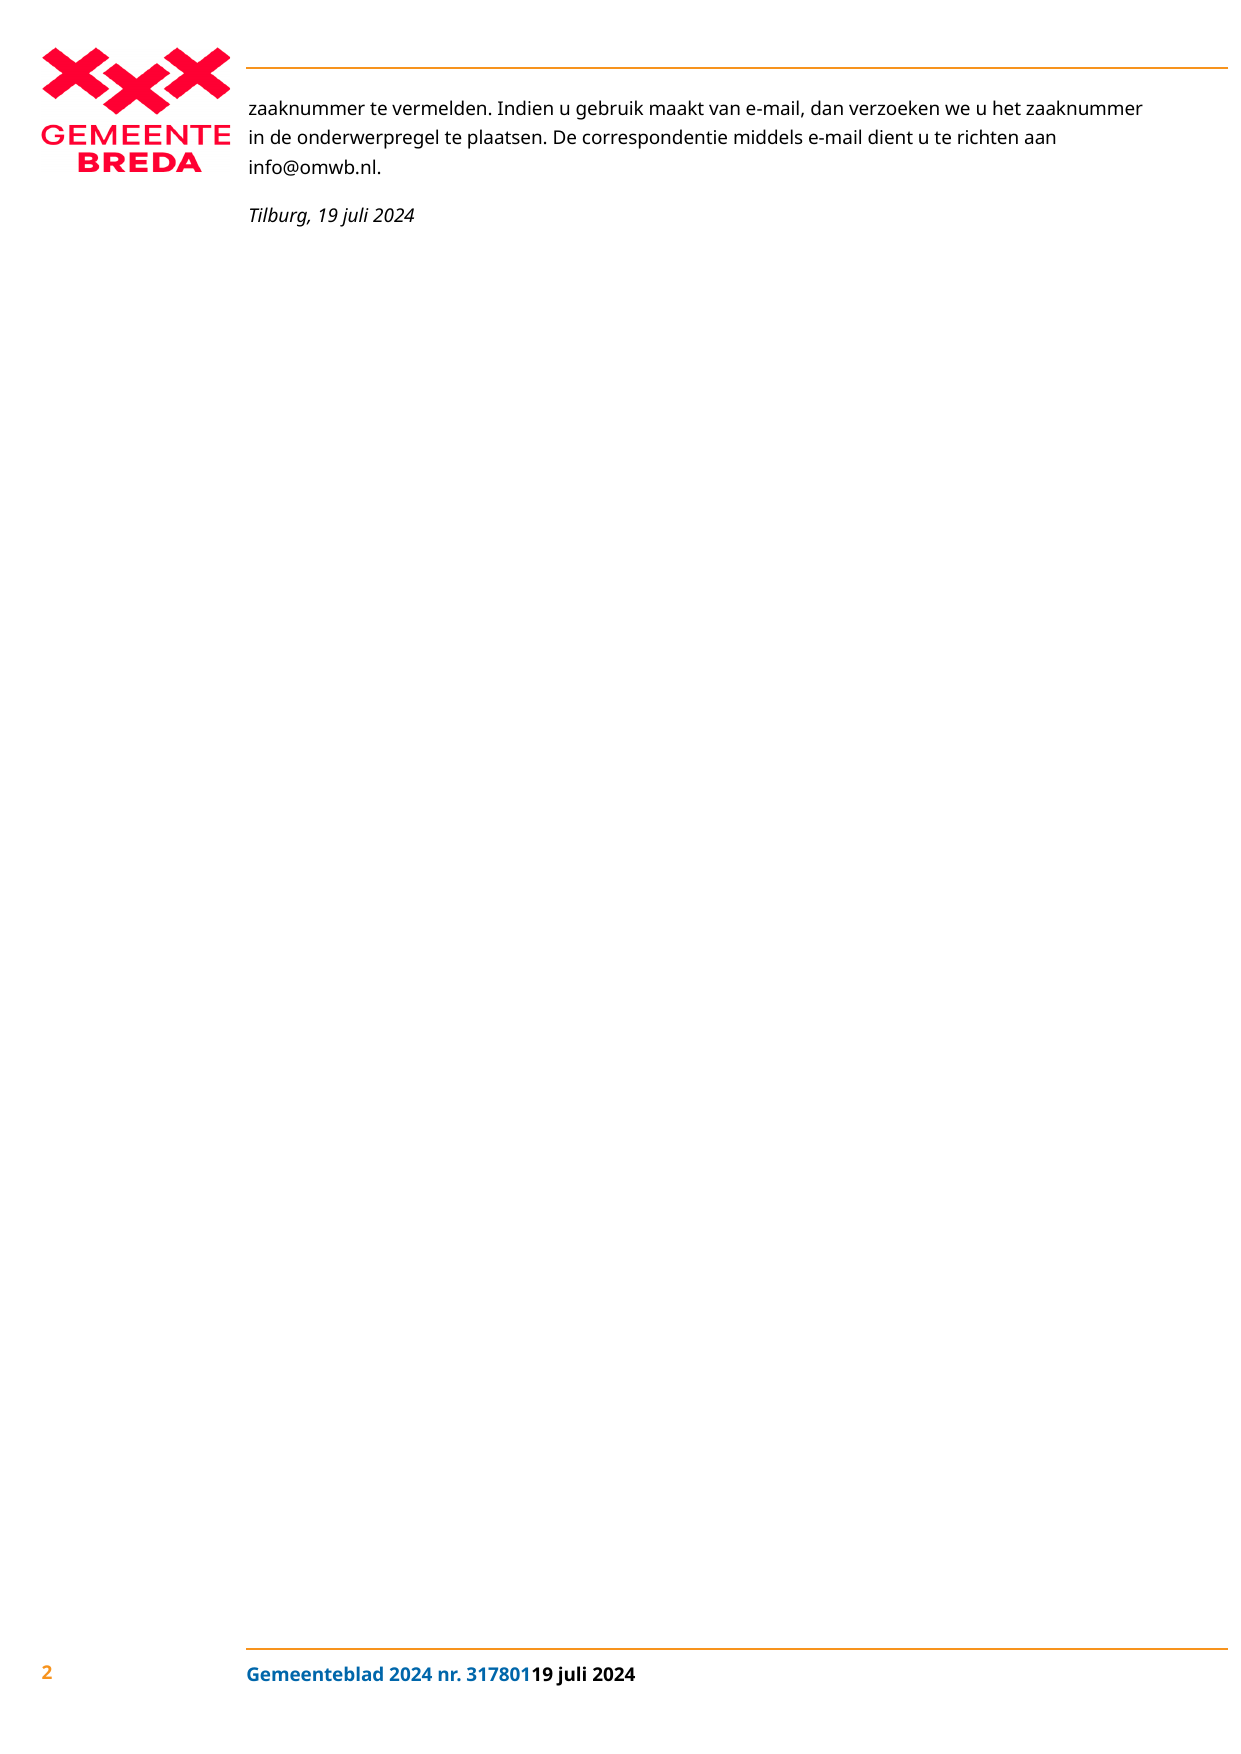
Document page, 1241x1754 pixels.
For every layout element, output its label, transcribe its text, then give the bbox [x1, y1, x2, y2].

text zaaknummer te vermelden. Indien u gebruik maakt van e-mail, dan verzoeken we u het zaaknummer in de onderwerpregel te plaatsen. De correspondentie middels e-mail dient u te richten aan info@omwb.nl. [248, 95, 1152, 180]
text Tilburg, 19 juli 2024 [248, 202, 1152, 227]
picture [41, 47, 231, 172]
